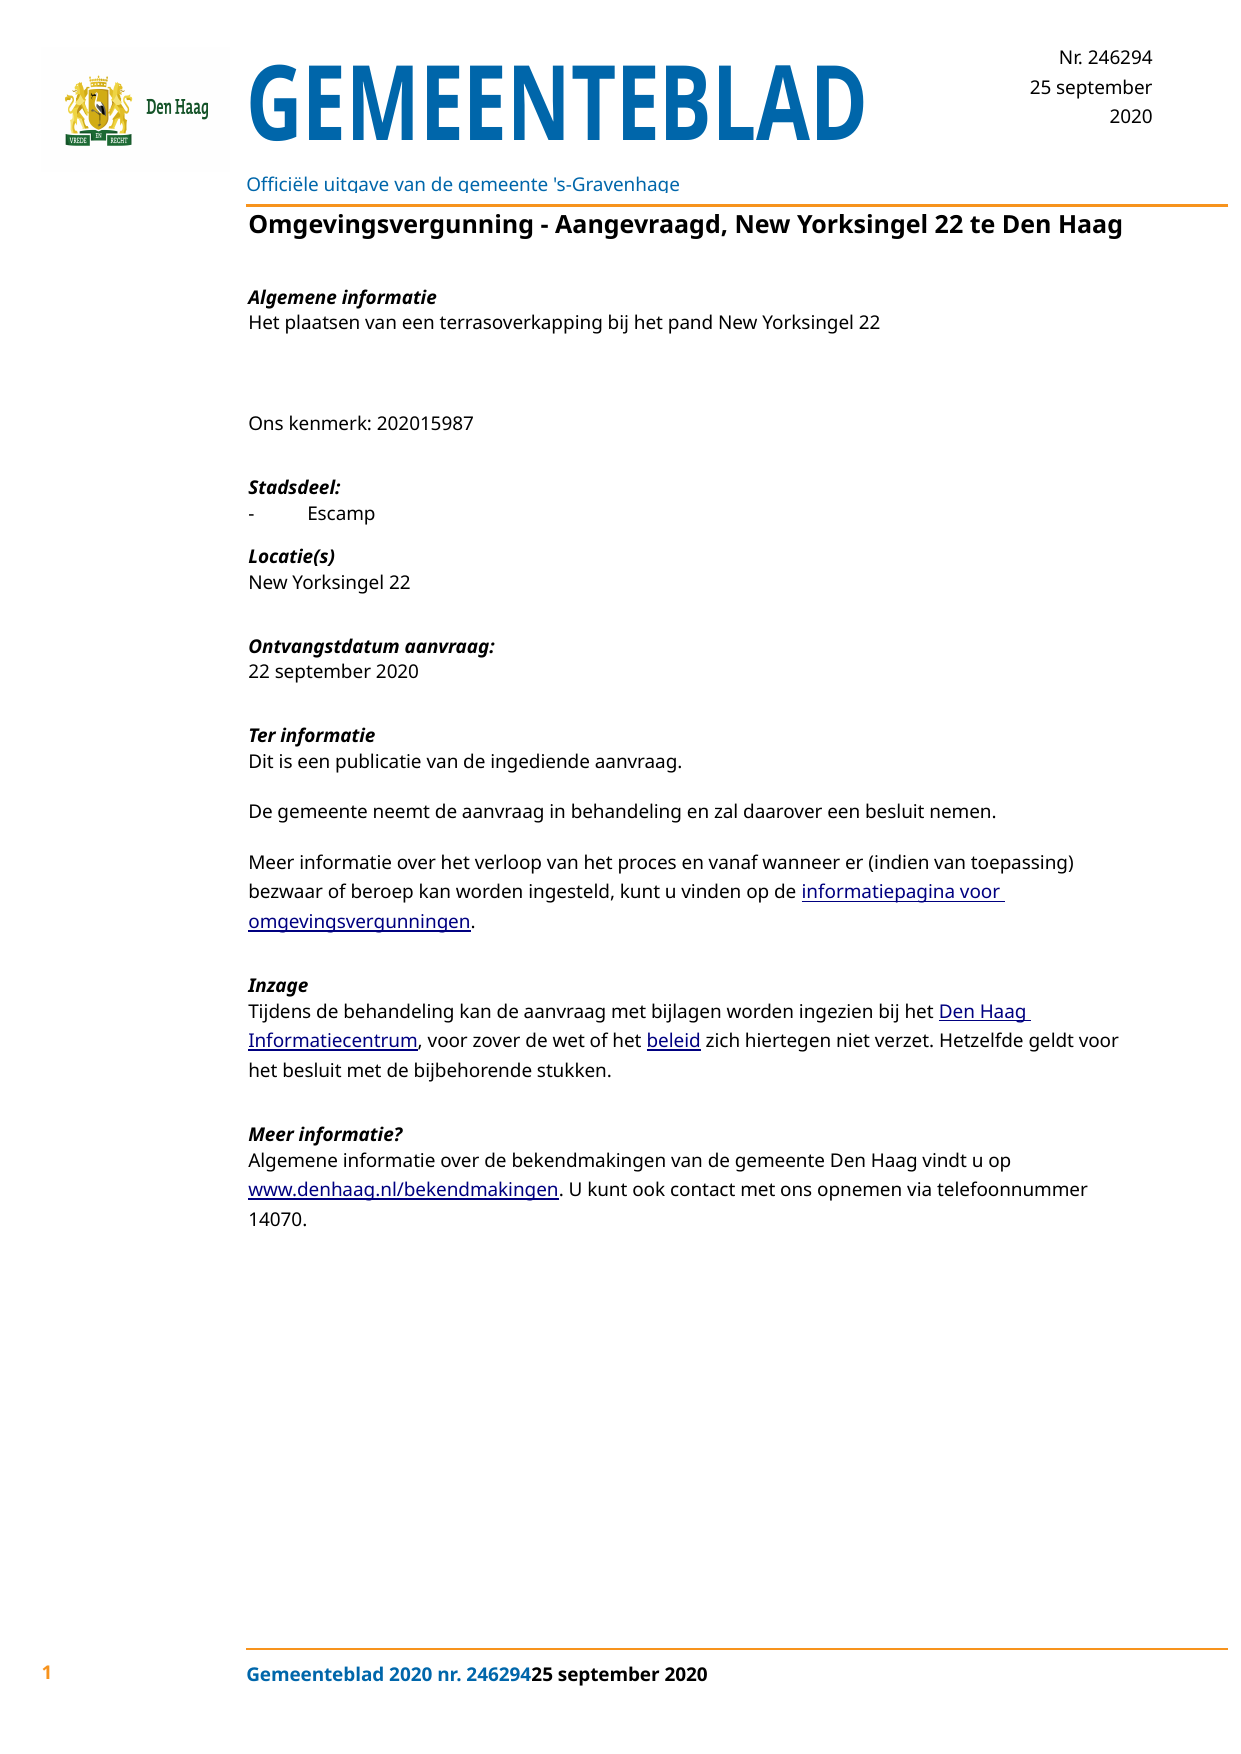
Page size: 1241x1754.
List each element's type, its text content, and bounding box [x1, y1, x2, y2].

text Ons kenmerk: 202015987 [248, 410, 1152, 436]
text Het plaatsen van een terrasoverkapping bij het pand New Yorksingel 22 [248, 309, 1152, 335]
text Ontvangstdatum aanvraag: [248, 633, 1152, 659]
picture [41, 47, 231, 172]
text Omgevingsvergunning - Aangevraagd, New Yorksingel 22 te Den Haag [248, 207, 1152, 241]
text Inzage [248, 972, 1152, 998]
text De gemeente neemt de aanvraag in behandeling en zal daarover een besluit nemen. [248, 799, 1152, 824]
text Stadsdeel: [248, 474, 1152, 500]
text Dit is een publicatie van de ingediende aanvraag. [248, 748, 1152, 774]
text Algemene informatie over de bekendmakingen van de gemeente Den Haag vindt u op www.denhaag.nl/bekendmakingen. U kunt ook contact met ons opnemen via telefoonnummer 14070. [248, 1147, 1152, 1232]
text Meer informatie? [248, 1121, 1152, 1147]
text Locatie(s) [248, 543, 1152, 569]
text Tijdens de behandeling kan de aanvraag met bijlagen worden ingezien bij het Den Haag Informatiecentrum, voor zover de wet of het beleid zich hiertegen niet verzet. Hetzelfde geldt voor het besluit met de bijbehorende stukken. [248, 998, 1152, 1083]
text New Yorksingel 22 [248, 569, 1152, 595]
text Algemene informatie [248, 284, 1152, 309]
list Escamp [248, 500, 1152, 526]
text 22 september 2020 [248, 659, 1152, 684]
text Ter informatie [248, 723, 1152, 748]
text Meer informatie over het verloop van het proces en vanaf wanneer er (indien van toepassing) bezwaar of beroep kan worden ingesteld, kunt u vinden op de informatiepagina voor omgevingsvergunningen. [248, 849, 1152, 934]
